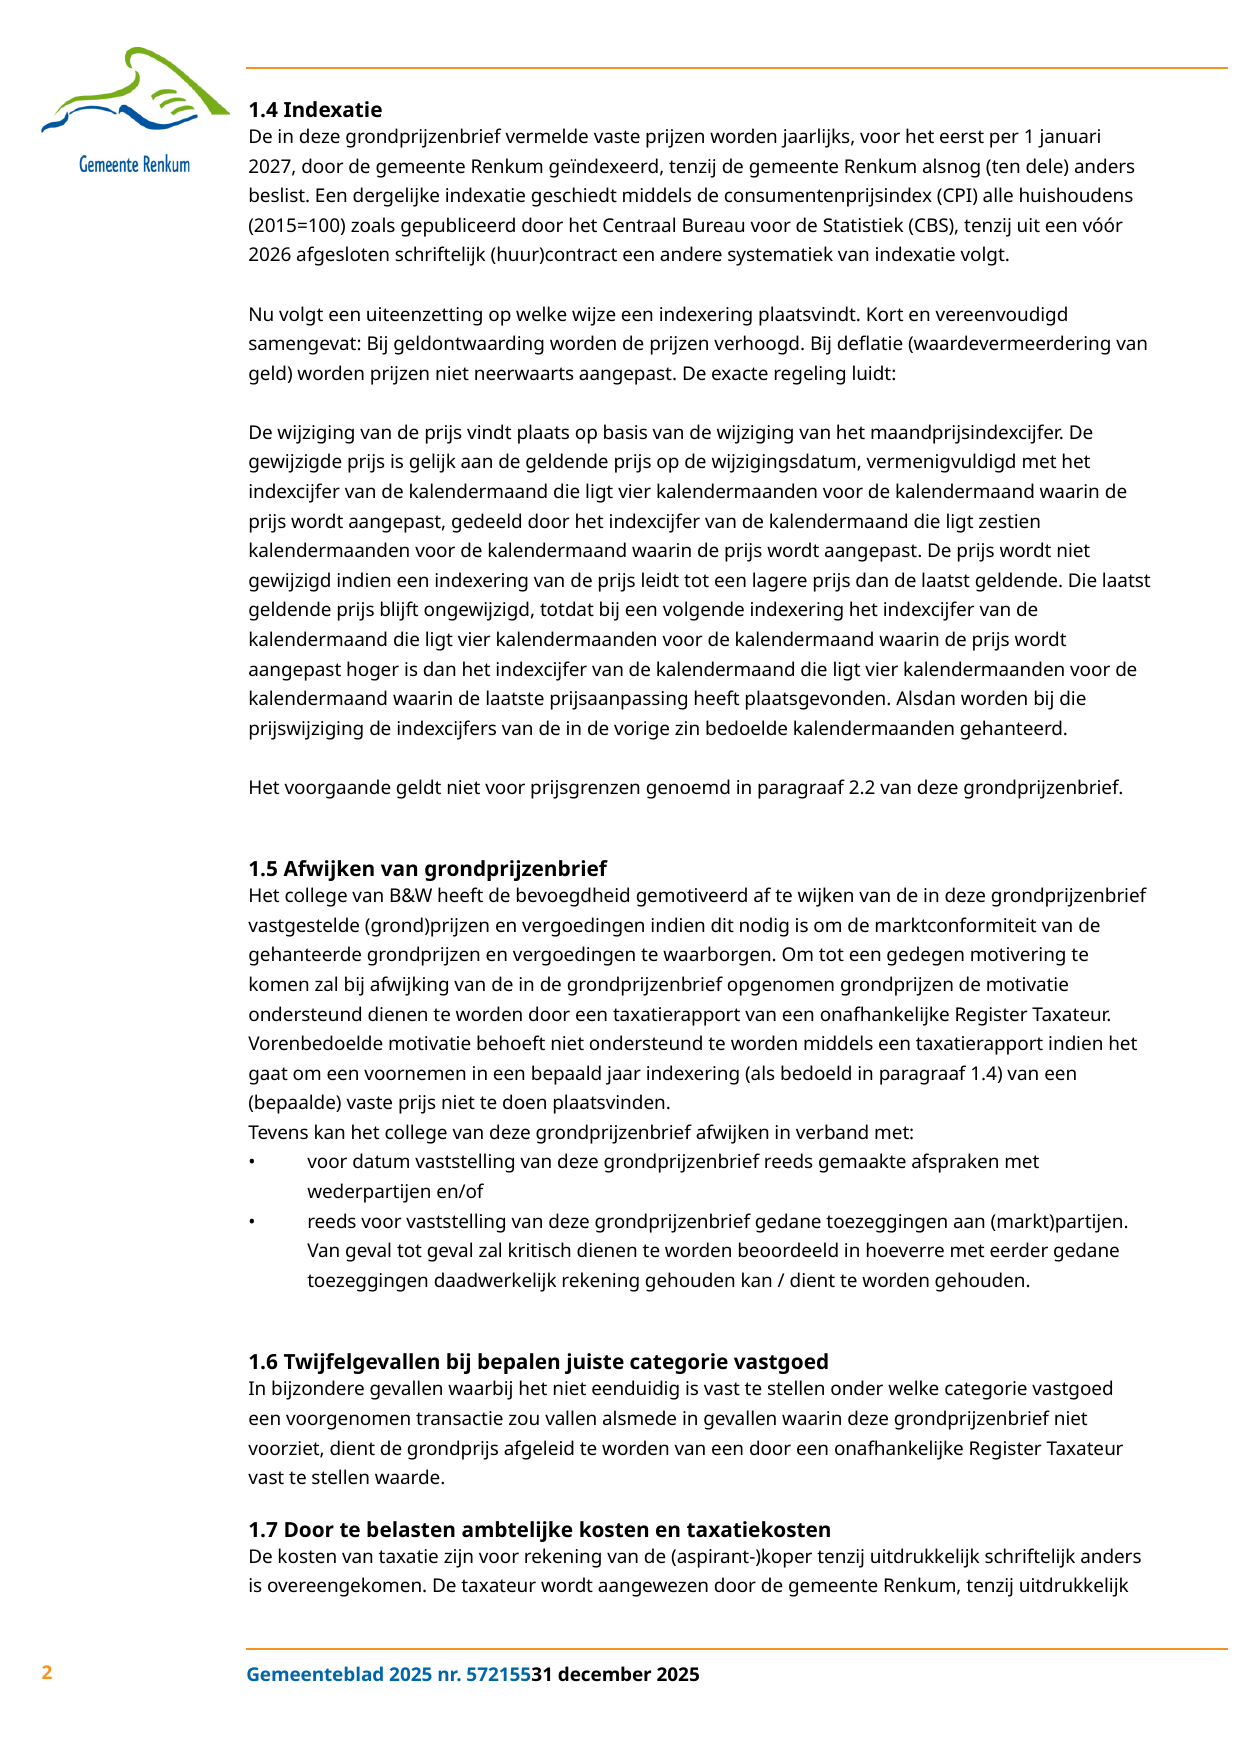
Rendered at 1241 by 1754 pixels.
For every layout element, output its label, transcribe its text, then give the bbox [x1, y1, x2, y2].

picture [41, 47, 231, 172]
text 1.5 Afwijken van grondprijzenbrief [248, 854, 1152, 882]
text De wijziging van de prijs vindt plaats op basis van de wijziging van het maandprijsindexcijfer. De gewijzigde prijs is gelijk aan de geldende prijs op de wijzigingsdatum, vermenigvuldigd met het indexcijfer van de kalendermaand die ligt vier kalendermaanden voor de kalendermaand waarin de prijs wordt aangepast, gedeeld door het indexcijfer van de kalendermaand die ligt zestien kalendermaanden voor de kalendermaand waarin de prijs wordt aangepast. De prijs wordt niet gewijzigd indien een indexering van de prijs leidt tot een lagere prijs dan de laatst geldende. Die laatst geldende prijs blijft ongewijzigd, totdat bij een volgende indexering het indexcijfer van de kalendermaand die ligt vier kalendermaanden voor de kalendermaand waarin de prijs wordt aangepast hoger is dan het indexcijfer van de kalendermaand die ligt vier kalendermaanden voor de kalendermaand waarin de laatste prijsaanpassing heeft plaatsgevonden. Alsdan worden bij die prijswijziging de indexcijfers van de in de vorige zin bedoelde kalendermaanden gehanteerd. [248, 419, 1152, 741]
text 1.4 Indexatie [248, 95, 1152, 123]
text Nu volgt een uiteenzetting op welke wijze een indexering plaatsvindt. Kort en vereenvoudigd samengevat: Bij geldontwaarding worden de prijzen verhoogd. Bij deflatie (waardevermeerdering van geld) worden prijzen niet neerwaarts aangepast. De exacte regeling luidt: [248, 301, 1152, 386]
text De kosten van taxatie zijn voor rekening van de (aspirant-)koper tenzij uitdrukkelijk schriftelijk anders is overeengekomen. De taxateur wordt aangewezen door de gemeente Renkum, tenzij uitdrukkelijk [248, 1543, 1152, 1598]
list voor datum vaststelling van deze grondprijzenbrief reeds gemaakte afspraken met wederpartijen en/of [248, 1149, 1152, 1204]
text Tevens kan het college van deze grondprijzenbrief afwijken in verband met: [248, 1119, 1152, 1145]
text In bijzondere gevallen waarbij het niet eenduidig is vast te stellen onder welke categorie vastgoed een voorgenomen transactie zou vallen alsmede in gevallen waarin deze grondprijzenbrief niet voorziet, dient de grondprijs afgeleid te worden van een door een onafhankelijke Register Taxateur vast te stellen waarde. [248, 1376, 1152, 1490]
text 1.6 Twijfelgevallen bij bepalen juiste categorie vastgoed [248, 1347, 1152, 1376]
text De in deze grondprijzenbrief vermelde vaste prijzen worden jaarlijks, voor het eerst per 1 januari 2027, door de gemeente Renkum geïndexeerd, tenzij de gemeente Renkum alsnog (ten dele) anders beslist. Een dergelijke indexatie geschiedt middels de consumentenprijsindex (CPI) alle huishoudens (2015=100) zoals gepubliceerd door het Centraal Bureau voor de Statistiek (CBS), tenzij uit een vóór 2026 afgesloten schriftelijk (huur)contract een andere systematiek van indexatie volgt. [248, 123, 1152, 267]
text 1.7 Door te belasten ambtelijke kosten en taxatiekosten [248, 1515, 1152, 1543]
list reeds voor vaststelling van deze grondprijzenbrief gedane toezeggingen aan (markt)partijen. Van geval tot geval zal kritisch dienen te worden beoordeeld in hoeverre met eerder gedane toezeggingen daadwerkelijk rekening gehouden kan / dient te worden gehouden. [248, 1208, 1152, 1293]
text Het college van B&W heeft de bevoegdheid gemotiveerd af te wijken van de in deze grondprijzenbrief vastgestelde (grond)prijzen en vergoedingen indien dit nodig is om de marktconformiteit van de gehanteerde grondprijzen en vergoedingen te waarborgen. Om tot een gedegen motivering te komen zal bij afwijking van de in de grondprijzenbrief opgenomen grondprijzen de motivatie ondersteund dienen te worden door een taxatierapport van een onafhankelijke Register Taxateur. Vorenbedoelde motivatie behoeft niet ondersteund te worden middels een taxatierapport indien het gaat om een voornemen in een bepaald jaar indexering (als bedoeld in paragraaf 1.4) van een (bepaalde) vaste prijs niet te doen plaatsvinden. [248, 882, 1152, 1115]
text Het voorgaande geldt niet voor prijsgrenzen genoemd in paragraaf 2.2 van deze grondprijzenbrief. [248, 774, 1152, 800]
